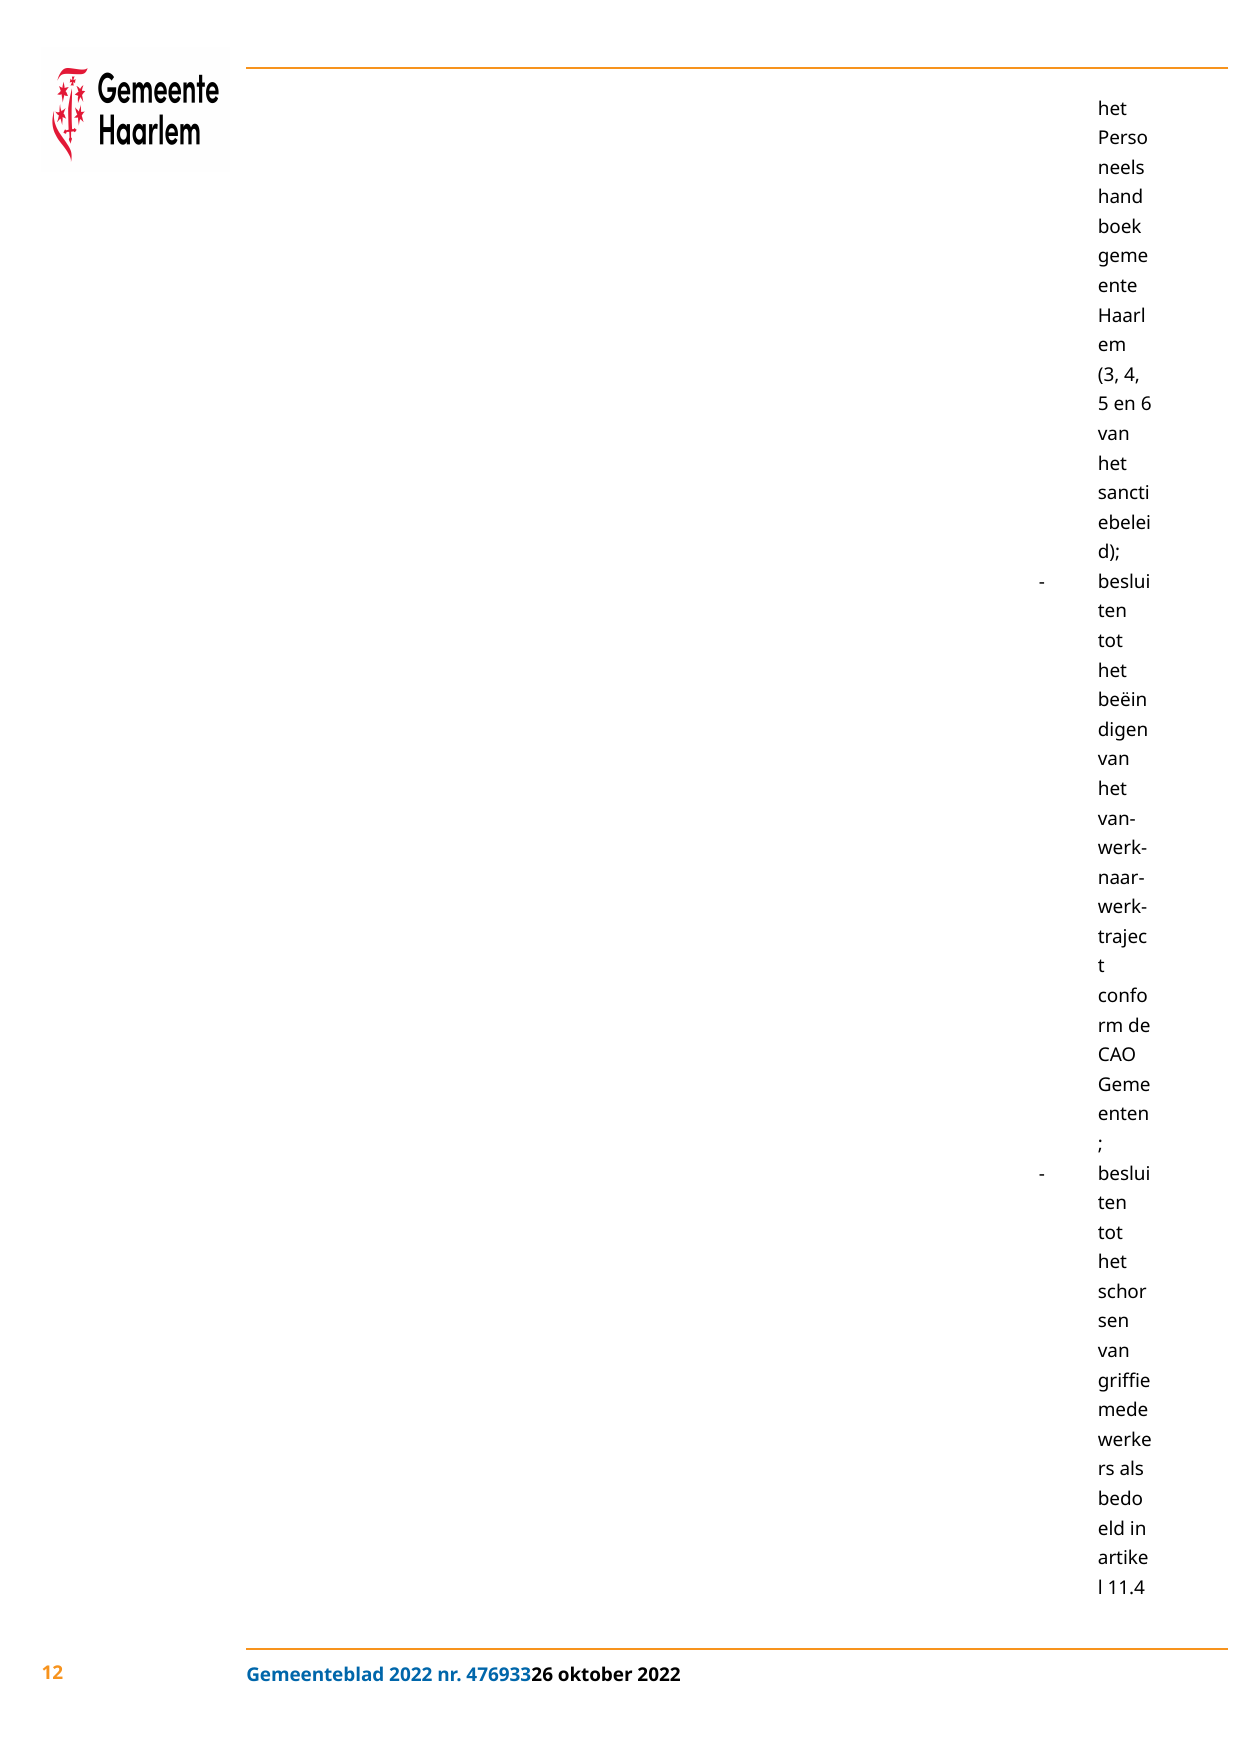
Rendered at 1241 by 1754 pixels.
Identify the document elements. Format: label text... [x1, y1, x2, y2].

table_cell [587, 95, 813, 1600]
table_cell [813, 95, 926, 1600]
picture [41, 47, 231, 172]
table_cell [926, 95, 1038, 1600]
table_cell [361, 95, 587, 1600]
table_cell het Personeelshandboek gemeente Haarlem (3, 4, 5 en 6 van het sanctiebeleid); besluiten tot het beëindigen van het van-werk-naar-werk-traject conform de CAO Gemeenten; besluiten tot het schorsen van griffiemedewerkers als bedoeld in artikel 11.4 [1039, 95, 1152, 1600]
table_cell [248, 95, 361, 1600]
